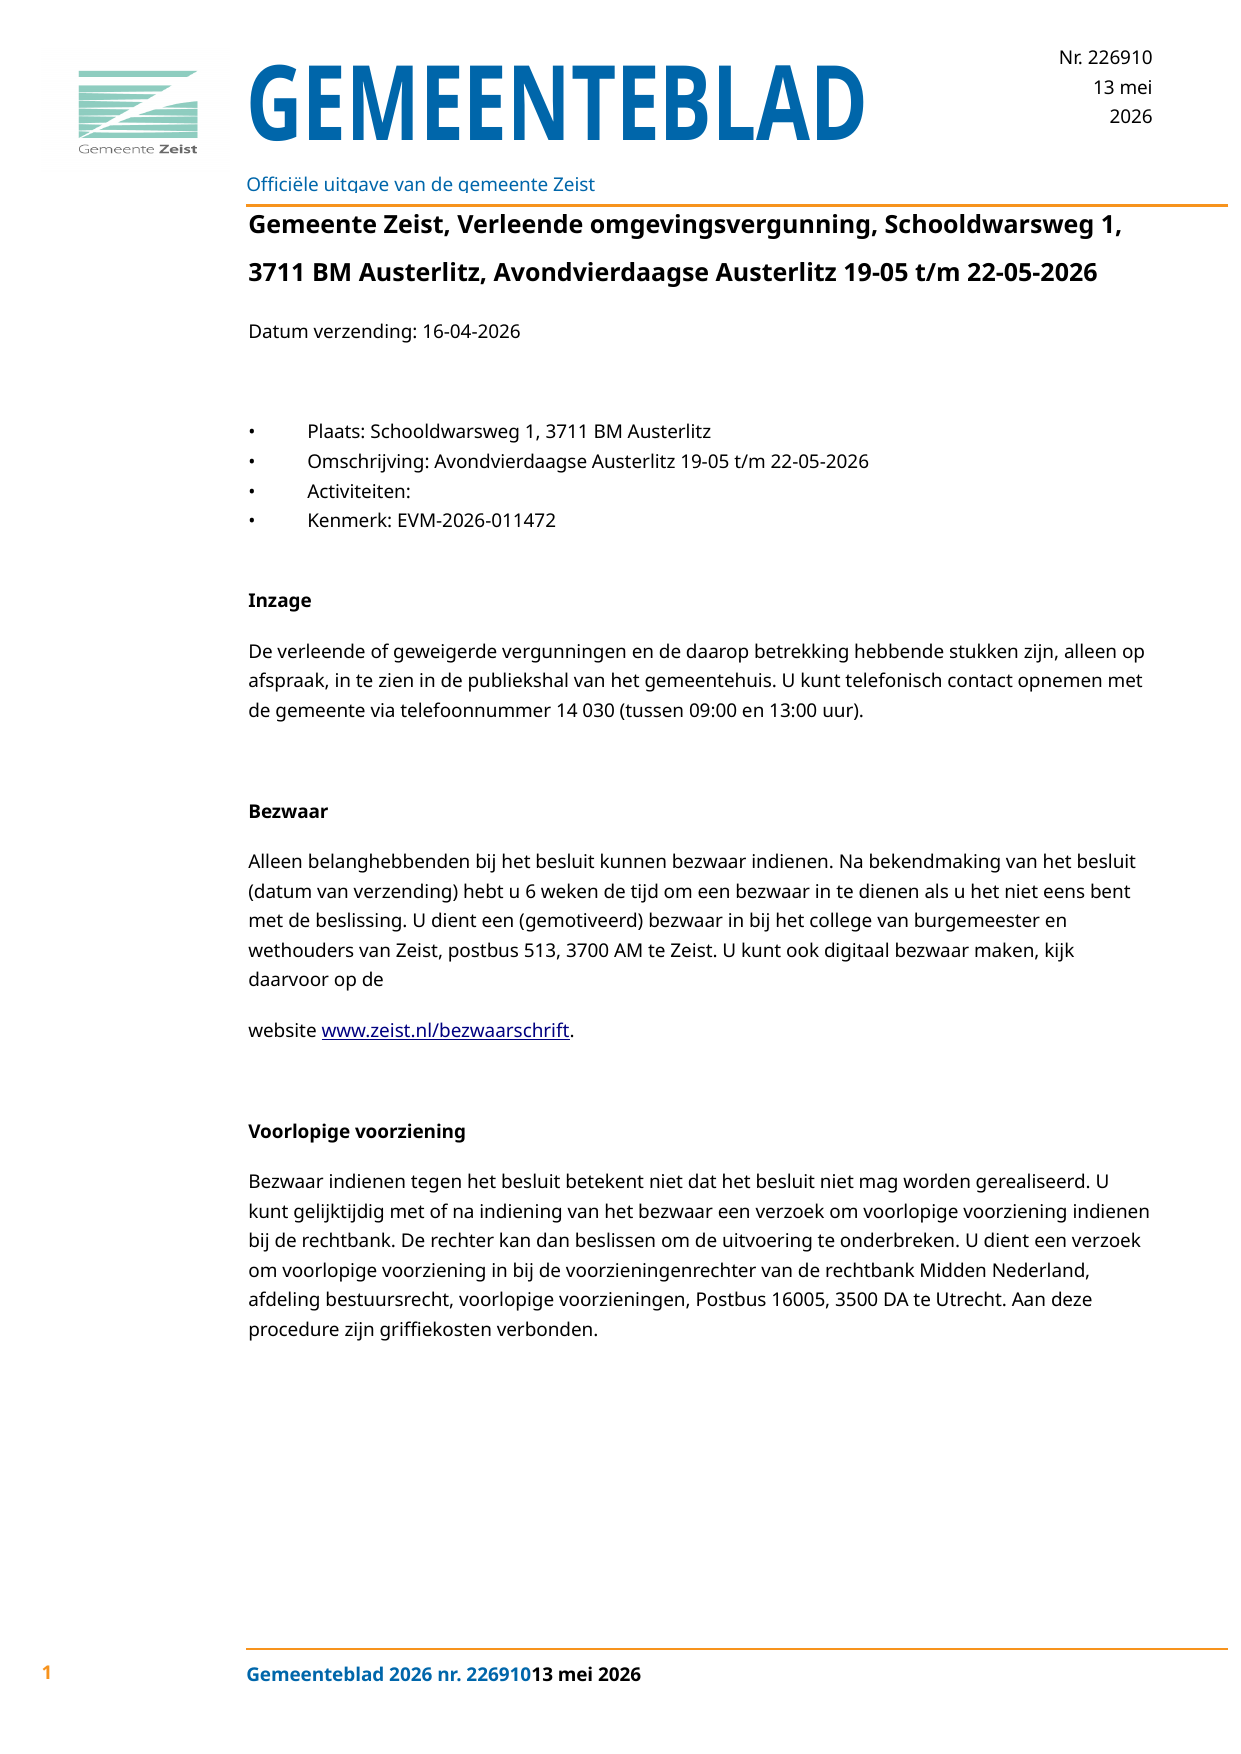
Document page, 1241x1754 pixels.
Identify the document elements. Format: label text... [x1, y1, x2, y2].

text Bezwaar [248, 798, 1152, 824]
text Inzage [248, 587, 1152, 613]
list Activiteiten: [248, 478, 1152, 504]
list Plaats: Schooldwarsweg 1, 3711 BM Austerlitz [248, 419, 1152, 444]
text De verleende of geweigerde vergunningen en de daarop betrekking hebbende stukken zijn, alleen op afspraak, in te zien in de publiekshal van het gemeentehuis. U kunt telefonisch contact opnemen met de gemeente via telefoonnummer 14 030 (tussen 09:00 en 13:00 uur). [248, 638, 1152, 723]
list Kenmerk: EVM-2026-011472 [248, 507, 1152, 533]
text Voorlopige voorziening [248, 1118, 1152, 1144]
text Alleen belanghebbenden bij het besluit kunnen bezwaar indienen. Na bekendmaking van het besluit (datum van verzending) hebt u 6 weken de tijd om een bezwaar in te dienen als u het niet eens bent met de beslissing. U dient een (gemotiveerd) bezwaar in bij het college van burgemeester en wethouders van Zeist, postbus 513, 3700 AM te Zeist. U kunt ook digitaal bezwaar maken, kijk daarvoor op de [248, 848, 1152, 992]
text Gemeente Zeist, Verleende omgevingsvergunning, Schooldwarsweg 1, 3711 BM Austerlitz, Avondvierdaagse Austerlitz 19-05 t/m 22-05-2026 [248, 207, 1152, 288]
text website www.zeist.nl/bezwaarschrift. [248, 1017, 1152, 1043]
list Omschrijving: Avondvierdaagse Austerlitz 19-05 t/m 22-05-2026 [248, 448, 1152, 474]
text Datum verzending: 16-04-2026 [248, 318, 1152, 344]
picture [41, 47, 231, 172]
text Bezwaar indienen tegen het besluit betekent niet dat het besluit niet mag worden gerealiseerd. U kunt gelijktijdig met of na indiening van het bezwaar een verzoek om voorlopige voorziening indienen bij de rechtbank. De rechter kan dan beslissen om de uitvoering te onderbreken. U dient een verzoek om voorlopige voorziening in bij de voorzieningenrechter van de rechtbank Midden Nederland, afdeling bestuursrecht, voorlopige voorzieningen, Postbus 16005, 3500 DA te Utrecht. Aan deze procedure zijn griffiekosten verbonden. [248, 1168, 1152, 1342]
